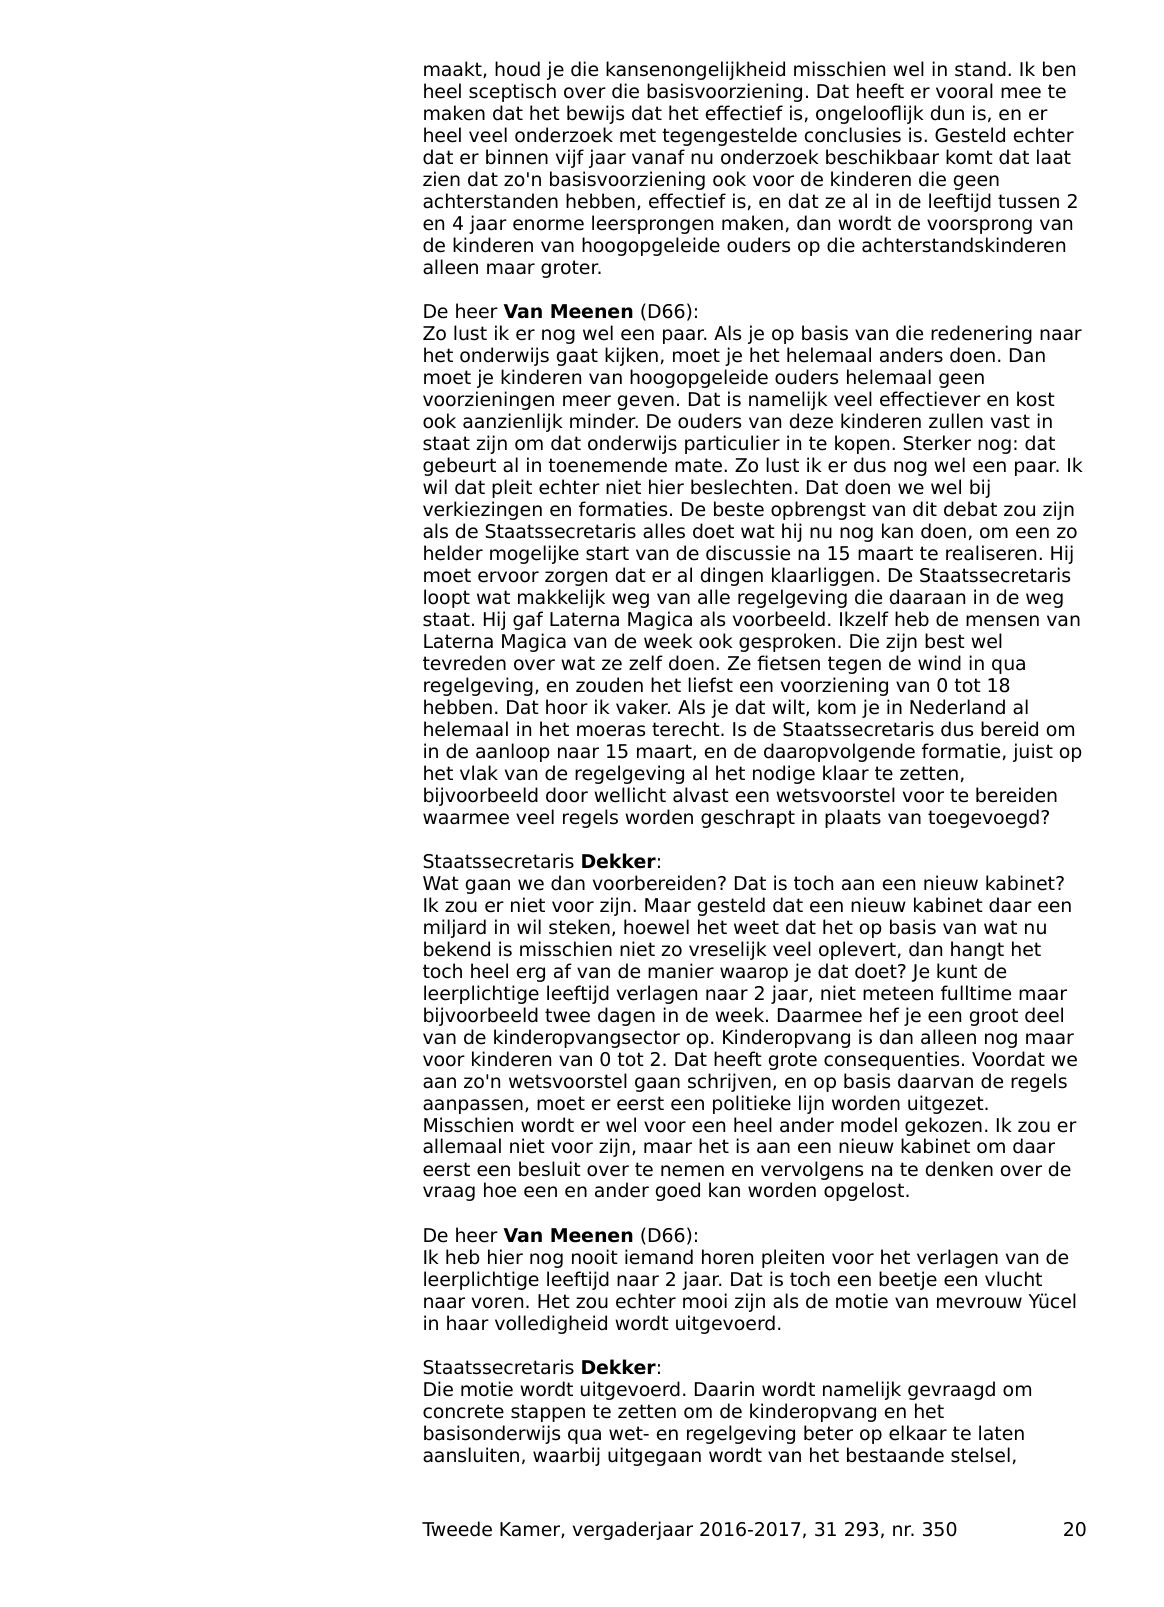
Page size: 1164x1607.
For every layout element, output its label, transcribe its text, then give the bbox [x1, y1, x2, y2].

text De heer Van Meenen (D66): [422, 1224, 1087, 1247]
text Wat gaan we dan voorbereiden? Dat is toch aan een nieuw kabinet? Ik zou er niet voor zijn. Maar gesteld dat een nieuw kabinet daar een miljard in wil steken, hoewel het weet dat het op basis van wat nu bekend is misschien niet zo vreselijk veel oplevert, dan hangt het toch heel erg af van de manier waarop je dat doet? Je kunt de leerplichtige leeftijd verlagen naar 2 jaar, niet meteen fulltime maar bijvoorbeeld twee dagen in de week. Daarmee hef je een groot deel van de kinderopvangsector op. Kinderopvang is dan alleen nog maar voor kinderen van 0 tot 2. Dat heeft grote consequenties. Voordat we aan zo'n wetsvoorstel gaan schrijven, en op basis daarvan de regels aanpassen, moet er eerst een politieke lijn worden uitgezet. Misschien wordt er wel voor een heel ander model gekozen. Ik zou er allemaal niet voor zijn, maar het is aan een nieuw kabinet om daar eerst een besluit over te nemen en vervolgens na te denken over de vraag hoe een en ander goed kan worden opgelost. [422, 873, 1087, 1202]
text Ik heb hier nog nooit iemand horen pleiten voor het verlagen van de leerplichtige leeftijd naar 2 jaar. Dat is toch een beetje een vlucht naar voren. Het zou echter mooi zijn als de motie van mevrouw Yücel in haar volledigheid wordt uitgevoerd. [422, 1247, 1087, 1334]
text Staatssecretaris Dekker: [422, 1357, 1087, 1379]
text Staatssecretaris Dekker: [422, 851, 1087, 873]
text Die motie wordt uitgevoerd. Daarin wordt namelijk gevraagd om concrete stappen te zetten om de kinderopvang en het basisonderwijs qua wet- en regelgeving beter op elkaar te laten aansluiten, waarbij uitgegaan wordt van het bestaande stelsel, [422, 1379, 1087, 1467]
text maakt, houd je die kansenongelijkheid misschien wel in stand. Ik ben heel sceptisch over die basisvoorziening. Dat heeft er vooral mee te maken dat het bewijs dat het effectief is, ongelooflijk dun is, en er heel veel onderzoek met tegengestelde conclusies is. Gesteld echter dat er binnen vijf jaar vanaf nu onderzoek beschikbaar komt dat laat zien dat zo'n basisvoorziening ook voor de kinderen die geen achterstanden hebben, effectief is, en dat ze al in de leeftijd tussen 2 en 4 jaar enorme leersprongen maken, dan wordt de voorsprong van de kinderen van hoogopgeleide ouders op die achterstandskinderen alleen maar groter. [422, 59, 1087, 279]
text Zo lust ik er nog wel een paar. Als je op basis van die redenering naar het onderwijs gaat kijken, moet je het helemaal anders doen. Dan moet je kinderen van hoogopgeleide ouders helemaal geen voorzieningen meer geven. Dat is namelijk veel effectiever en kost ook aanzienlijk minder. De ouders van deze kinderen zullen vast in staat zijn om dat onderwijs particulier in te kopen. Sterker nog: dat gebeurt al in toenemende mate. Zo lust ik er dus nog wel een paar. Ik wil dat pleit echter niet hier beslechten. Dat doen we wel bij verkiezingen en formaties. De beste opbrengst van dit debat zou zijn als de Staatssecretaris alles doet wat hij nu nog kan doen, om een zo helder mogelijke start van de discussie na 15 maart te realiseren. Hij moet ervoor zorgen dat er al dingen klaarliggen. De Staatssecretaris loopt wat makkelijk weg van alle regelgeving die daaraan in de weg staat. Hij gaf Laterna Magica als voorbeeld. Ikzelf heb de mensen van Laterna Magica van de week ook gesproken. Die zijn best wel tevreden over wat ze zelf doen. Ze fietsen tegen de wind in qua regelgeving, en zouden het liefst een voorziening van 0 tot 18 hebben. Dat hoor ik vaker. Als je dat wilt, kom je in Nederland al helemaal in het moeras terecht. Is de Staatssecretaris dus bereid om in de aanloop naar 15 maart, en de daaropvolgende formatie, juist op het vlak van de regelgeving al het nodige klaar te zetten, bijvoorbeeld door wellicht alvast een wetsvoorstel voor te bereiden waarmee veel regels worden geschrapt in plaats van toegevoegd? [422, 323, 1087, 828]
text De heer Van Meenen (D66): [422, 301, 1087, 323]
